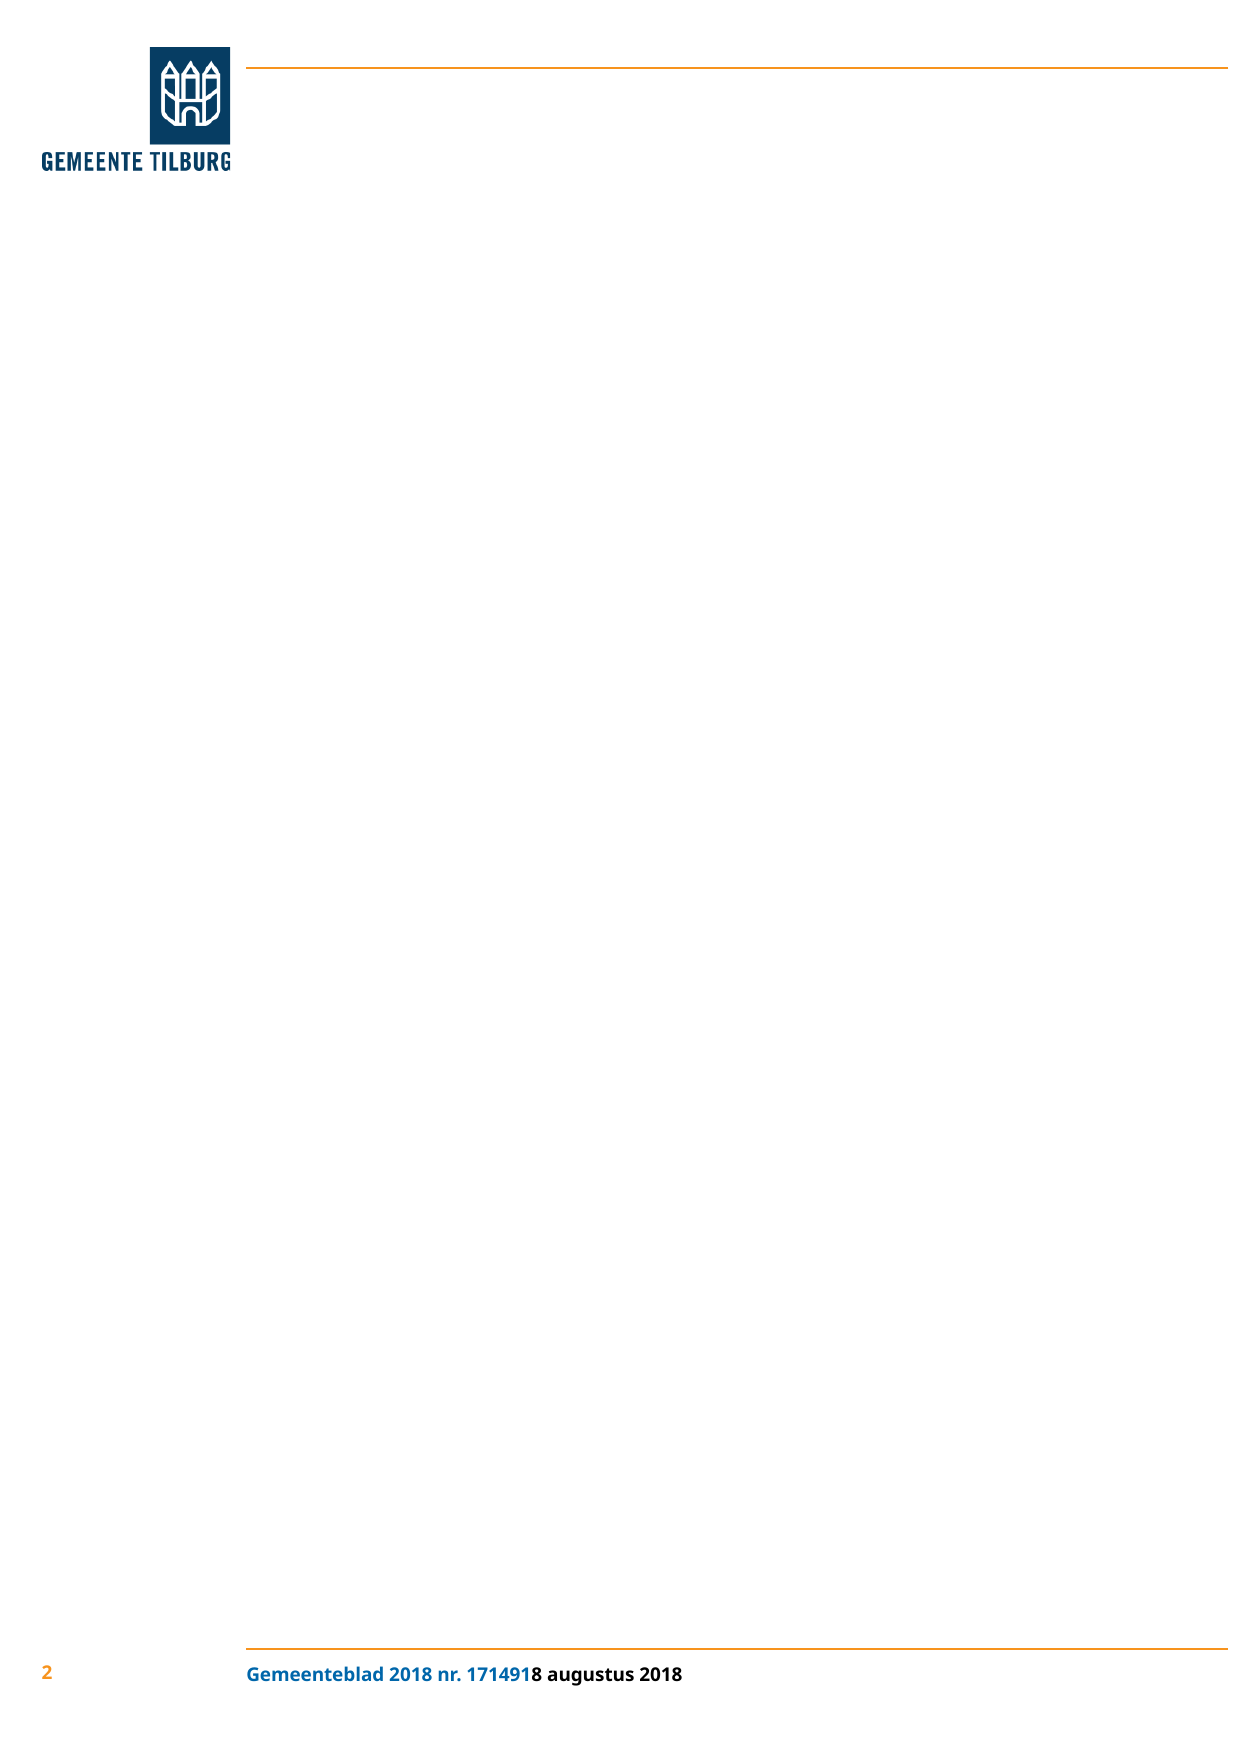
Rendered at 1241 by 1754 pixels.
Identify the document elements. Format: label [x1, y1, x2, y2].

picture [41, 47, 231, 172]
